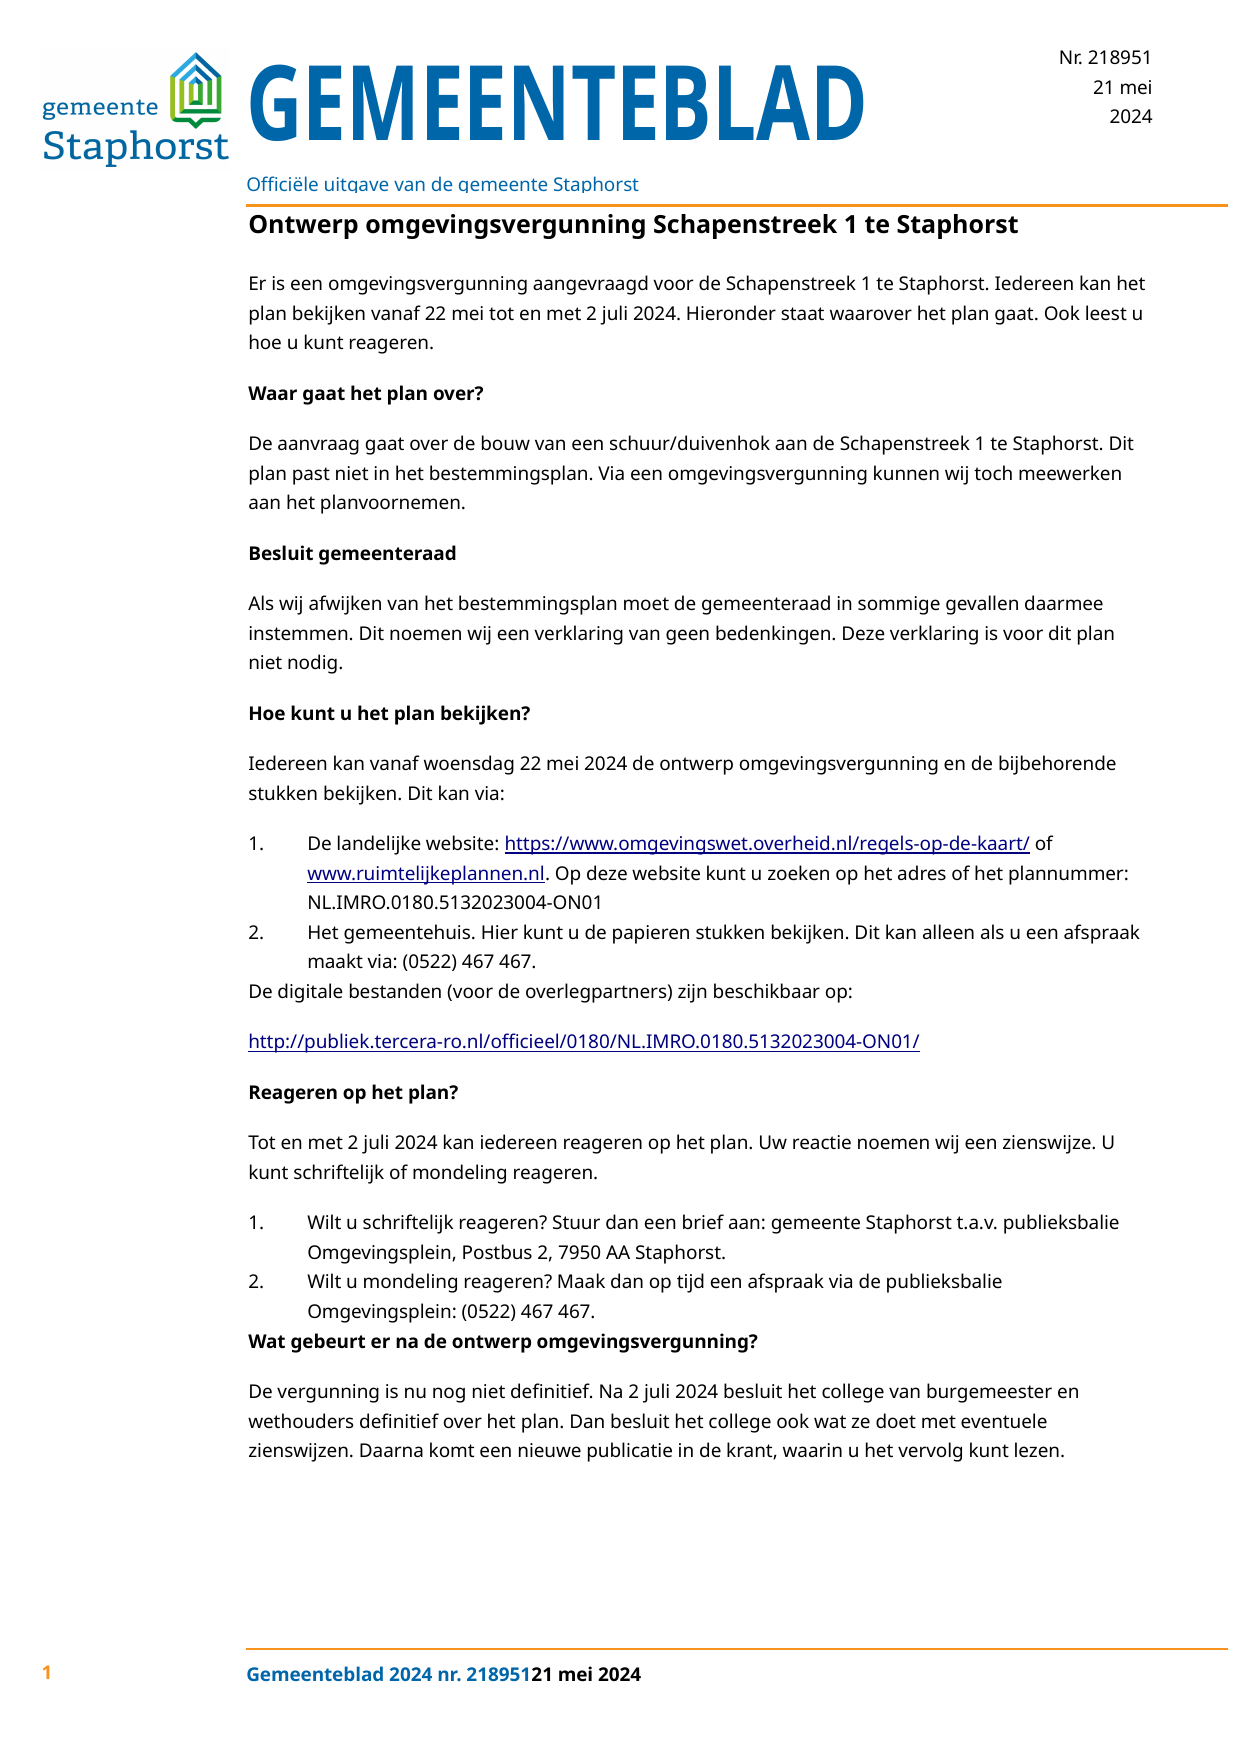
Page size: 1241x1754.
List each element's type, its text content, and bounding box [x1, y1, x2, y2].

text http://publiek.tercera-ro.nl/officieel/0180/NL.IMRO.0180.5132023004-ON01/ [248, 1029, 1152, 1054]
text De aanvraag gaat over de bouw van een schuur/duivenhok aan de Schapenstreek 1 te Staphorst. Dit plan past niet in het bestemmingsplan. Via een omgevingsvergunning kunnen wij toch meewerken aan het planvoornemen. [248, 430, 1152, 515]
text Wat gebeurt er na de ontwerp omgevingsvergunning? [248, 1328, 1152, 1353]
text Reageren op het plan? [248, 1079, 1152, 1105]
text Als wij afwijken van het bestemmingsplan moet de gemeenteraad in sommige gevallen daarmee instemmen. Dit noemen wij een verklaring van geen bedenkingen. Deze verklaring is voor dit plan niet nodig. [248, 590, 1152, 675]
text Hoe kunt u het plan bekijken? [248, 700, 1152, 726]
list Wilt u schriftelijk reageren? Stuur dan een brief aan: gemeente Staphorst t.a.v. publieksbalie Omgevingsplein, Postbus 2, 7950 AA Staphorst. [248, 1209, 1152, 1265]
text Besluit gemeenteraad [248, 540, 1152, 566]
list De landelijke website: https://www.omgevingswet.overheid.nl/regels-op-de-kaart/ of www.ruimtelijkeplannen.nl. Op deze website kunt u zoeken op het adres of het plannummer: NL.IMRO.0180.5132023004-ON01 [248, 830, 1152, 915]
list Wilt u mondeling reageren? Maak dan op tijd een afspraak via de publieksbalie Omgevingsplein: (0522) 467 467. [248, 1269, 1152, 1324]
text Waar gaat het plan over? [248, 380, 1152, 406]
text Tot en met 2 juli 2024 kan iedereen reageren op het plan. Uw reactie noemen wij een zienswijze. U kunt schriftelijk of mondeling reageren. [248, 1129, 1152, 1185]
text Er is een omgevingsvergunning aangevraagd voor de Schapenstreek 1 te Staphorst. Iedereen kan het plan bekijken vanaf 22 mei tot en met 2 juli 2024. Hieronder staat waarover het plan gaat. Ook leest u hoe u kunt reageren. [248, 270, 1152, 355]
text Iedereen kan vanaf woensdag 22 mei 2024 de ontwerp omgevingsvergunning en de bijbehorende stukken bekijken. Dit kan via: [248, 750, 1152, 806]
text De digitale bestanden (voor de overlegpartners) zijn beschikbaar op: [248, 978, 1152, 1004]
list Het gemeentehuis. Hier kunt u de papieren stukken bekijken. Dit kan alleen als u een afspraak maakt via: (0522) 467 467. [248, 919, 1152, 974]
text De vergunning is nu nog niet definitief. Na 2 juli 2024 besluit het college van burgemeester en wethouders definitief over het plan. Dan besluit het college ook wat ze doet met eventuele zienswijzen. Daarna komt een nieuwe publicatie in de krant, waarin u het vervolg kunt lezen. [248, 1378, 1152, 1463]
text Ontwerp omgevingsvergunning Schapenstreek 1 te Staphorst [248, 207, 1152, 241]
picture [41, 47, 231, 172]
